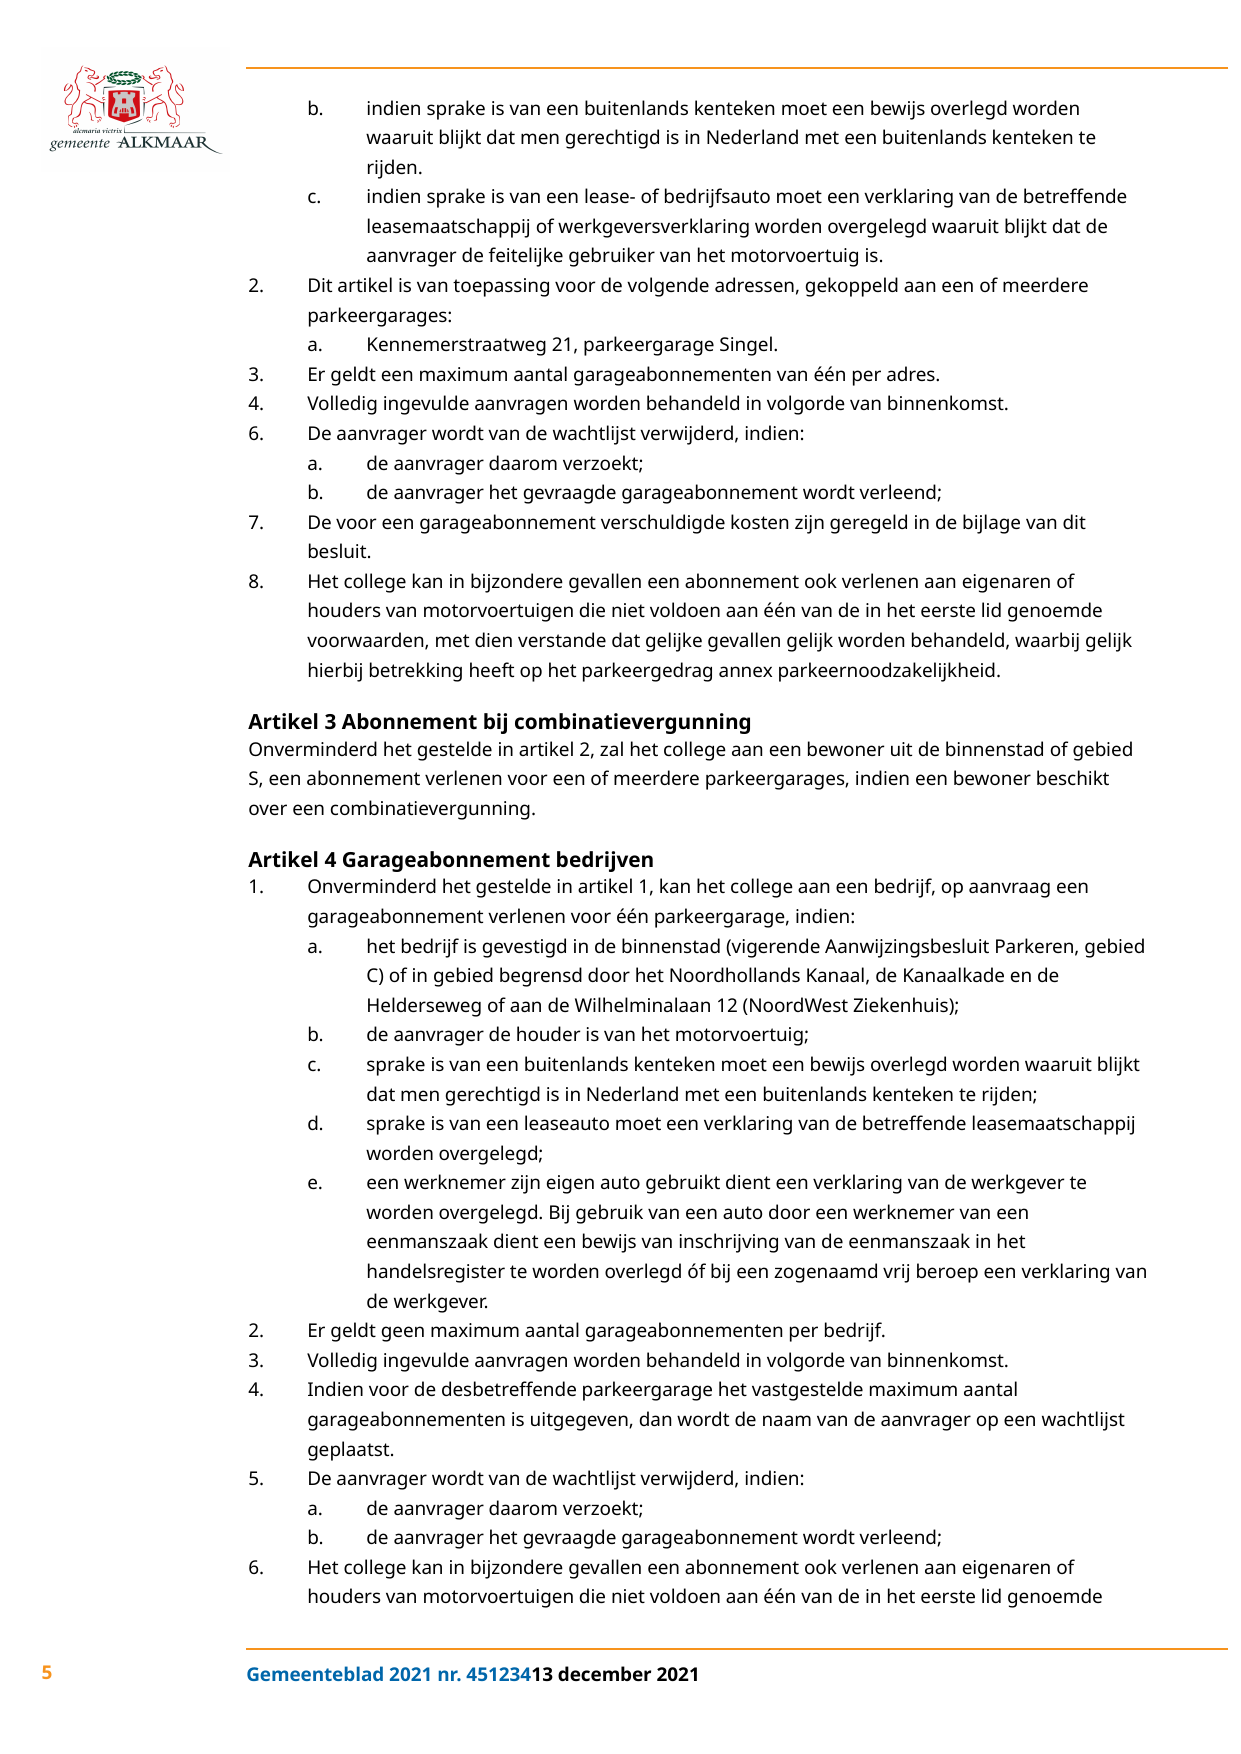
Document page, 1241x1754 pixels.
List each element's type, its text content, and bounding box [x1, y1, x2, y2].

list De voor een garageabonnement verschuldigde kosten zijn geregeld in de bijlage van dit besluit. [248, 509, 1152, 564]
list sprake is van een leaseauto moet een verklaring van de betreffende leasemaatschappij worden overgelegd; [307, 1110, 1152, 1166]
text Onverminderd het gestelde in artikel 2, zal het college aan een bewoner uit de binnenstad of gebied S, een abonnement verlenen voor een of meerdere parkeergarages, indien een bewoner beschikt over een combinatievergunning. [248, 736, 1152, 821]
picture [41, 47, 231, 172]
list indien sprake is van een lease- of bedrijfsauto moet een verklaring van de betreffende leasemaatschappij of werkgeversverklaring worden overgelegd waaruit blijkt dat de aanvrager de feitelijke gebruiker van het motorvoertuig is. [307, 183, 1152, 268]
list een werknemer zijn eigen auto gebruikt dient een verklaring van de werkgever te worden overgelegd. Bij gebruik van een auto door een werknemer van een eenmanszaak dient een bewijs van inschrijving van de eenmanszaak in het handelsregister te worden overlegd óf bij een zogenaamd vrij beroep een verklaring van de werkgever. [307, 1169, 1152, 1314]
list Volledig ingevulde aanvragen worden behandeld in volgorde van binnenkomst. [248, 391, 1152, 416]
text Artikel 4 Garageabonnement bedrijven [248, 845, 1152, 874]
list De aanvrager wordt van de wachtlijst verwijderd, indien: [248, 420, 1152, 446]
list Dit artikel is van toepassing voor de volgende adressen, gekoppeld aan een of meerdere parkeergarages: [248, 272, 1152, 328]
list De aanvrager wordt van de wachtlijst verwijderd, indien: [248, 1465, 1152, 1491]
list sprake is van een buitenlands kenteken moet een bewijs overlegd worden waaruit blijkt dat men gerechtigd is in Nederland met een buitenlands kenteken te rijden; [307, 1051, 1152, 1107]
list Er geldt een maximum aantal garageabonnementen van één per adres. [248, 361, 1152, 387]
list Kennemerstraatweg 21, parkeergarage Singel. [307, 331, 1152, 357]
list Volledig ingevulde aanvragen worden behandeld in volgorde van binnenkomst. [248, 1347, 1152, 1373]
list de aanvrager het gevraagde garageabonnement wordt verleend; [307, 479, 1152, 505]
list de aanvrager daarom verzoekt; [307, 1495, 1152, 1521]
text Artikel 3 Abonnement bij combinatievergunning [248, 707, 1152, 736]
list het bedrijf is gevestigd in de binnenstad (vigerende Aanwijzingsbesluit Parkeren, gebied C) of in gebied begrensd door het Noordhollands Kanaal, de Kanaalkade en de Helderseweg of aan de Wilhelminalaan 12 (NoordWest Ziekenhuis); [307, 933, 1152, 1018]
list indien sprake is van een buitenlands kenteken moet een bewijs overlegd worden waaruit blijkt dat men gerechtigd is in Nederland met een buitenlands kenteken te rijden. [307, 95, 1152, 180]
list Het college kan in bijzondere gevallen een abonnement ook verlenen aan eigenaren of houders van motorvoertuigen die niet voldoen aan één van de in het eerste lid genoemde [248, 1554, 1152, 1609]
list de aanvrager de houder is van het motorvoertuig; [307, 1022, 1152, 1047]
list de aanvrager het gevraagde garageabonnement wordt verleend; [307, 1524, 1152, 1550]
list Het college kan in bijzondere gevallen een abonnement ook verlenen aan eigenaren of houders van motorvoertuigen die niet voldoen aan één van de in het eerste lid genoemde voorwaarden, met dien verstande dat gelijke gevallen gelijk worden behandeld, waarbij gelijk hierbij betrekking heeft op het parkeergedrag annex parkeernoodzakelijkheid. [248, 568, 1152, 683]
list de aanvrager daarom verzoekt; [307, 450, 1152, 476]
list Er geldt geen maximum aantal garageabonnementen per bedrijf. [248, 1317, 1152, 1343]
list Indien voor de desbetreffende parkeergarage het vastgestelde maximum aantal garageabonnementen is uitgegeven, dan wordt de naam van de aanvrager op een wachtlijst geplaatst. [248, 1377, 1152, 1462]
list Onverminderd het gestelde in artikel 1, kan het college aan een bedrijf, op aanvraag een garageabonnement verlenen voor één parkeergarage, indien: [248, 874, 1152, 929]
